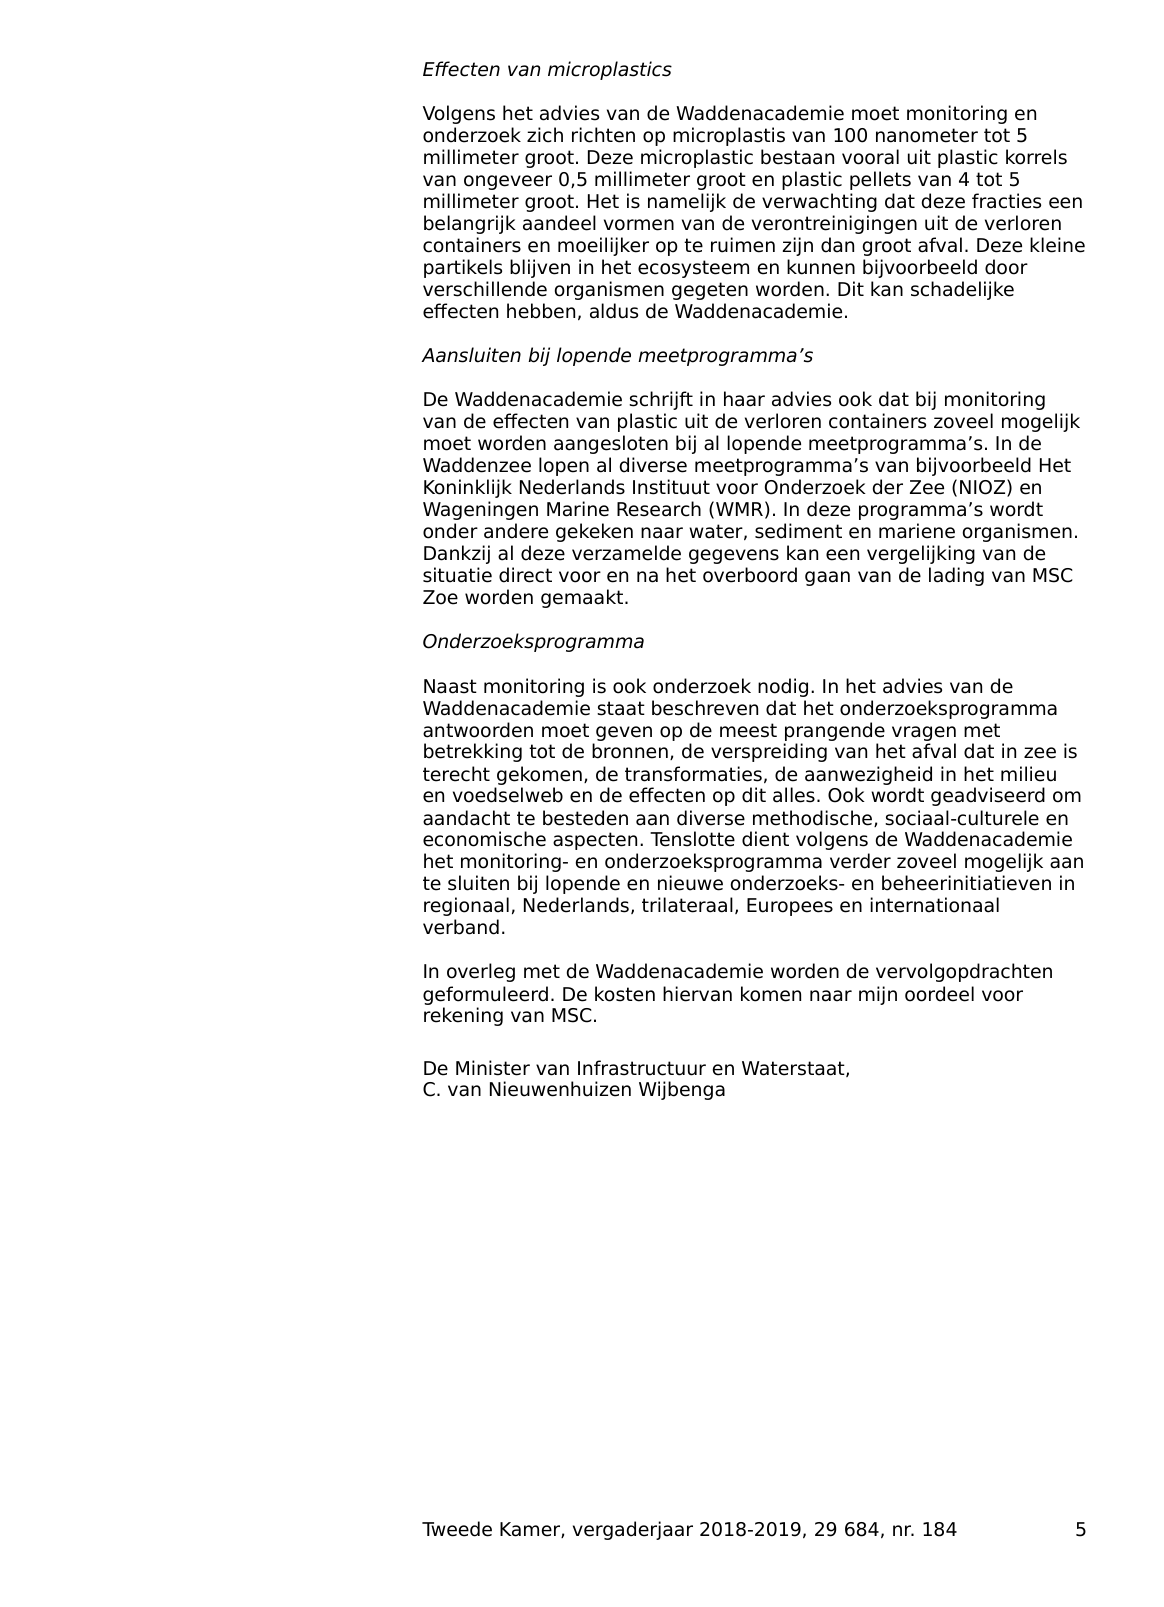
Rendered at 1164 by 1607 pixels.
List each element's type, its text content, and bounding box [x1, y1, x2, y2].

text De Minister van Infrastructuur en Waterstaat, C. van Nieuwenhuizen Wijbenga [422, 1057, 1087, 1101]
subtitle Onderzoeksprogramma [422, 631, 1087, 653]
subtitle Aansluiten bij lopende meetprogramma’s [422, 345, 1087, 367]
text Volgens het advies van de Waddenacademie moet monitoring en onderzoek zich richten op microplastis van 100 nanometer tot 5 millimeter groot. Deze microplastic bestaan vooral uit plastic korrels van ongeveer 0,5 millimeter groot en plastic pellets van 4 tot 5 millimeter groot. Het is namelijk de verwachting dat deze fracties een belangrijk aandeel vormen van de verontreinigingen uit de verloren containers en moeilijker op te ruimen zijn dan groot afval. Deze kleine partikels blijven in het ecosysteem en kunnen bijvoorbeeld door verschillende organismen gegeten worden. Dit kan schadelijke effecten hebben, aldus de Waddenacademie. [422, 103, 1087, 323]
text Naast monitoring is ook onderzoek nodig. In het advies van de Waddenacademie staat beschreven dat het onderzoeksprogramma antwoorden moet geven op de meest prangende vragen met betrekking tot de bronnen, de verspreiding van het afval dat in zee is terecht gekomen, de transformaties, de aanwezigheid in het milieu en voedselweb en de effecten op dit alles. Ook wordt geadviseerd om aandacht te besteden aan diverse methodische, sociaal-culturele en economische aspecten. Tenslotte dient volgens de Waddenacademie het monitoring- en onderzoeksprogramma verder zoveel mogelijk aan te sluiten bij lopende en nieuwe onderzoeks- en beheerinitiatieven in regionaal, Nederlands, trilateraal, Europees en internationaal verband. [422, 676, 1087, 939]
text In overleg met de Waddenacademie worden de vervolgopdrachten geformuleerd. De kosten hiervan komen naar mijn oordeel voor rekening van MSC. [422, 961, 1087, 1027]
text De Waddenacademie schrijft in haar advies ook dat bij monitoring van de effecten van plastic uit de verloren containers zoveel mogelijk moet worden aangesloten bij al lopende meetprogramma’s. In de Waddenzee lopen al diverse meetprogramma’s van bijvoorbeeld Het Koninklijk Nederlands Instituut voor Onderzoek der Zee (NIOZ) en Wageningen Marine Research (WMR). In deze programma’s wordt onder andere gekeken naar water, sediment en mariene organismen. Dankzij al deze verzamelde gegevens kan een vergelijking van de situatie direct voor en na het overboord gaan van de lading van MSC Zoe worden gemaakt. [422, 389, 1087, 609]
subtitle Effecten van microplastics [422, 59, 1087, 81]
